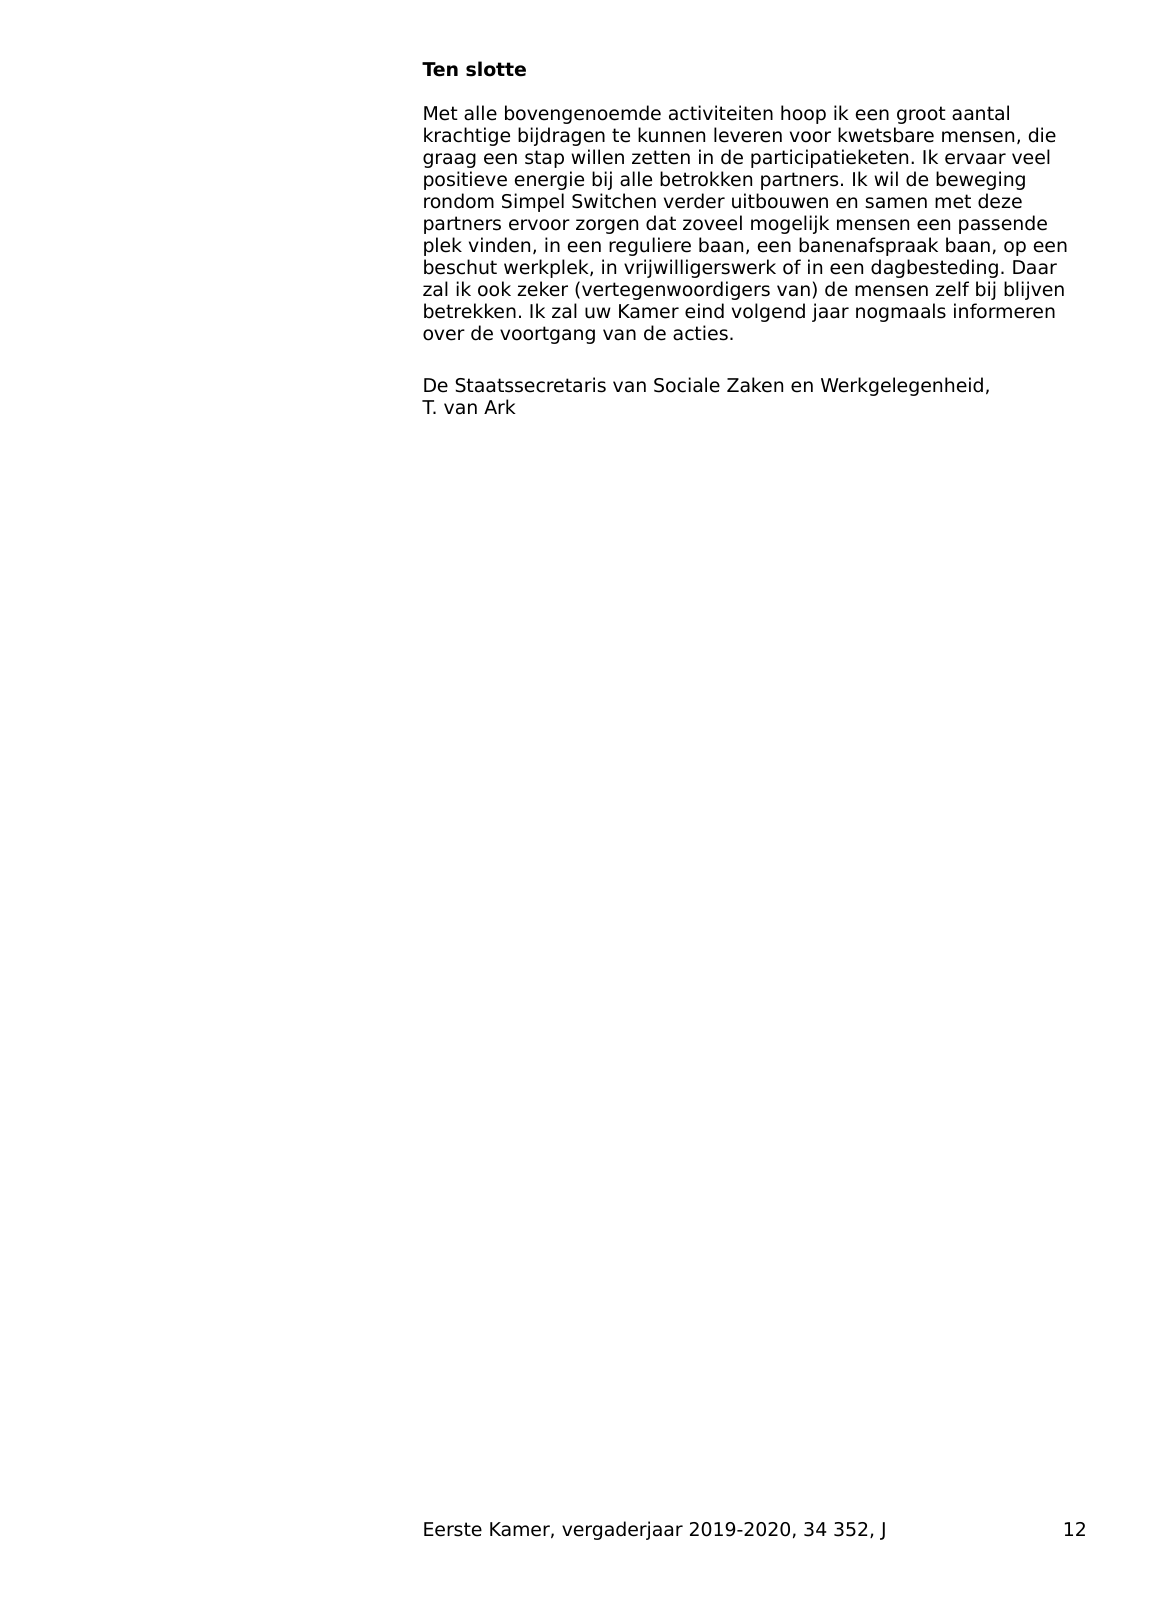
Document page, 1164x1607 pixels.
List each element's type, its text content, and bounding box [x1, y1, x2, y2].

text Met alle bovengenoemde activiteiten hoop ik een groot aantal krachtige bijdragen te kunnen leveren voor kwetsbare mensen, die graag een stap willen zetten in de participatieketen. Ik ervaar veel positieve energie bij alle betrokken partners. Ik wil de beweging rondom Simpel Switchen verder uitbouwen en samen met deze partners ervoor zorgen dat zoveel mogelijk mensen een passende plek vinden, in een reguliere baan, een banenafspraak baan, op een beschut werkplek, in vrijwilligerswerk of in een dagbesteding. Daar zal ik ook zeker (vertegenwoordigers van) de mensen zelf bij blijven betrekken. Ik zal uw Kamer eind volgend jaar nogmaals informeren over de voortgang van de acties. [422, 103, 1087, 345]
subtitle Ten slotte [422, 59, 1087, 81]
text De Staatssecretaris van Sociale Zaken en Werkgelegenheid, T. van Ark [422, 375, 1087, 419]
